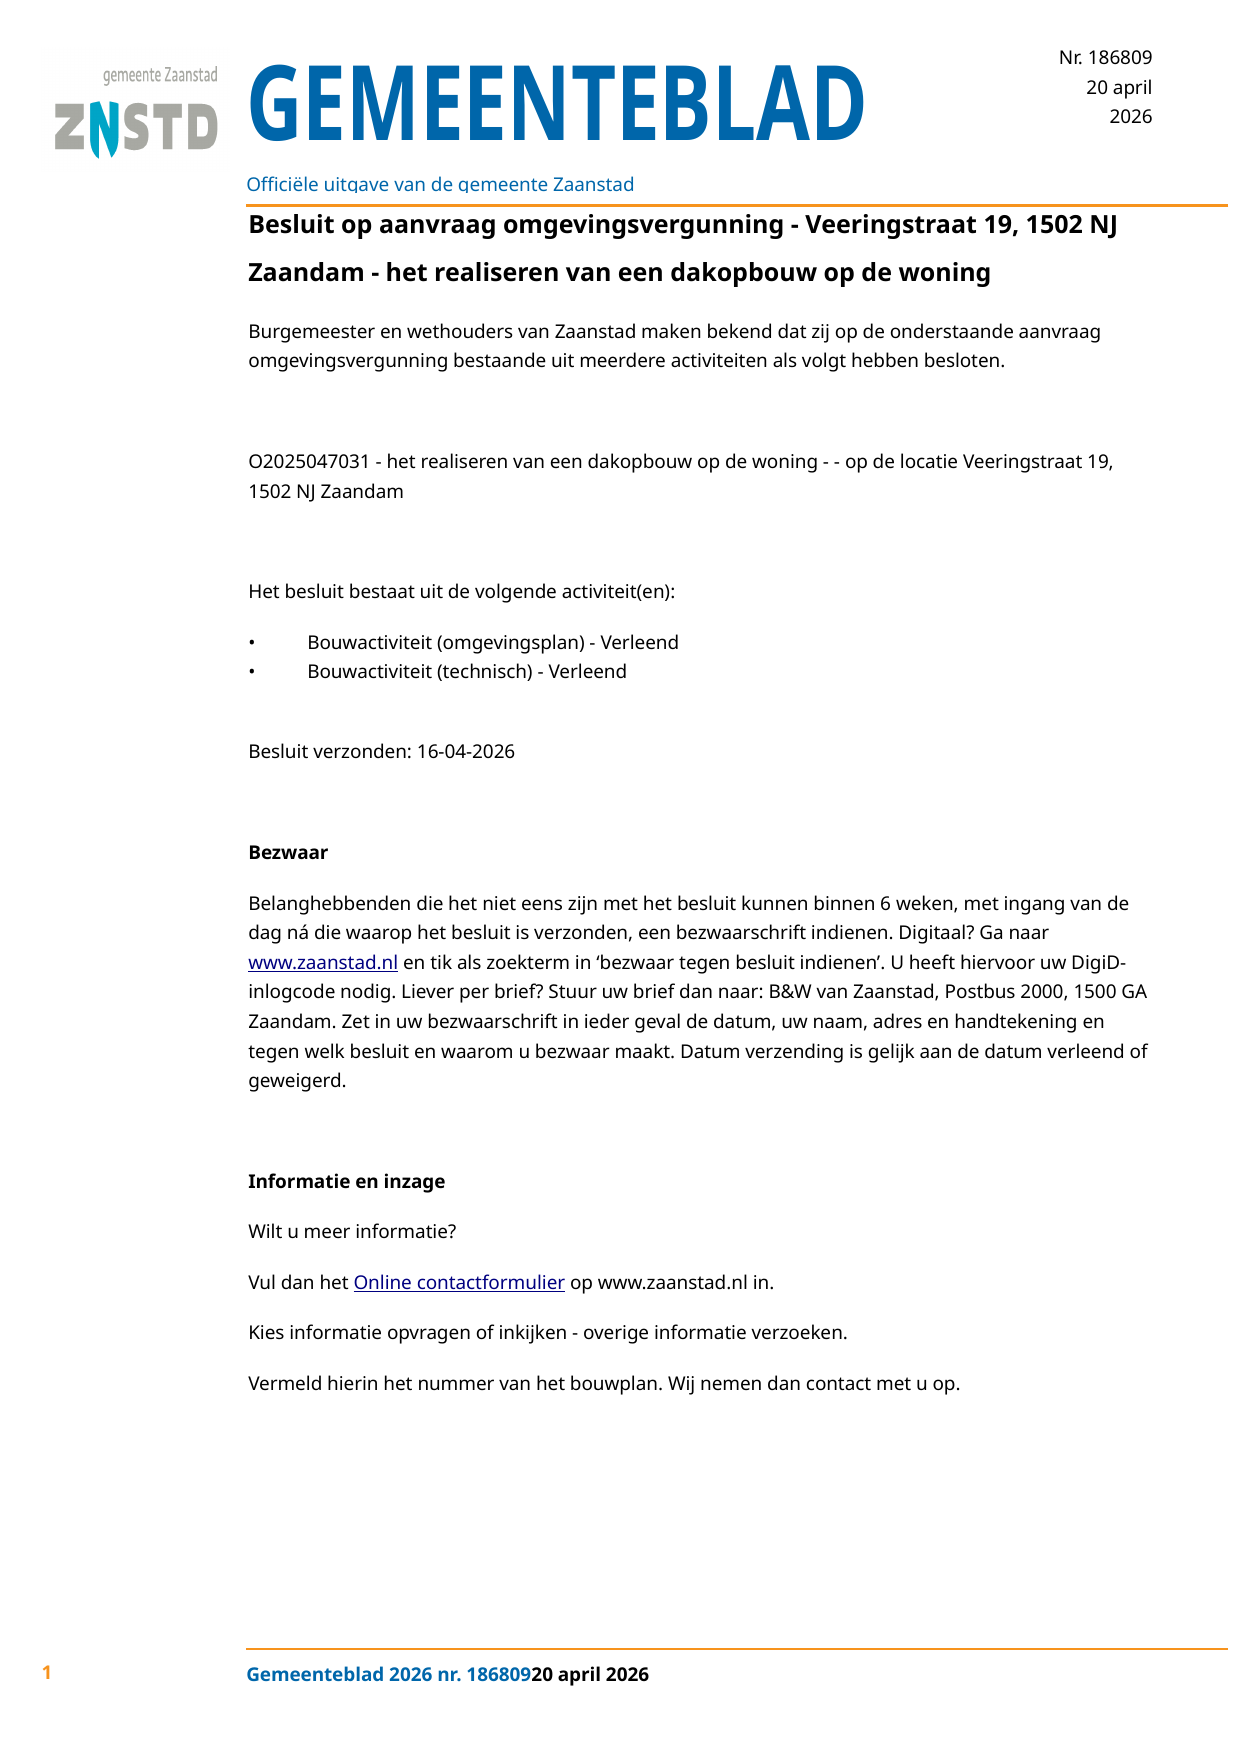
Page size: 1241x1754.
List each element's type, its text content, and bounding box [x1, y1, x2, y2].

text Het besluit bestaat uit de volgende activiteit(en): [248, 579, 1152, 604]
text Vermeld hierin het nummer van het bouwplan. Wij nemen dan contact met u op. [248, 1370, 1152, 1396]
text Belanghebbenden die het niet eens zijn met het besluit kunnen binnen 6 weken, met ingang van de dag ná die waarop het besluit is verzonden, een bezwaarschrift indienen. Digitaal? Ga naar www.zaanstad.nl en tik als zoekterm in ‘bezwaar tegen besluit indienen’. U heeft hiervoor uw DigiD-inlogcode nodig. Liever per brief? Stuur uw brief dan naar: B&W van Zaanstad, Postbus 2000, 1500 GA Zaandam. Zet in uw bezwaarschrift in ieder geval de datum, uw naam, adres en handtekening en tegen welk besluit en waarom u bezwaar maakt. Datum verzending is gelijk aan de datum verleend of geweigerd. [248, 890, 1152, 1093]
text Bezwaar [248, 839, 1152, 865]
text Vul dan het Online contactformulier op www.zaanstad.nl in. [248, 1269, 1152, 1295]
text Besluit verzonden: 16-04-2026 [248, 739, 1152, 764]
text Besluit op aanvraag omgevingsvergunning - Veeringstraat 19, 1502 NJ Zaandam - het realiseren van een dakopbouw op de woning [248, 207, 1152, 288]
list Bouwactiviteit (omgevingsplan) - Verleend [248, 629, 1152, 655]
list Bouwactiviteit (technisch) - Verleend [248, 659, 1152, 684]
text O2025047031 - het realiseren van een dakopbouw op de woning - - op de locatie Veeringstraat 19, 1502 NJ Zaandam [248, 448, 1152, 504]
text Informatie en inzage [248, 1168, 1152, 1194]
text Burgemeester en wethouders van Zaanstad maken bekend dat zij op de onderstaande aanvraag omgevingsvergunning bestaande uit meerdere activiteiten als volgt hebben besloten. [248, 318, 1152, 373]
picture [41, 47, 231, 172]
text Wilt u meer informatie? [248, 1219, 1152, 1244]
text Kies informatie opvragen of inkijken - overige informatie verzoeken. [248, 1319, 1152, 1345]
